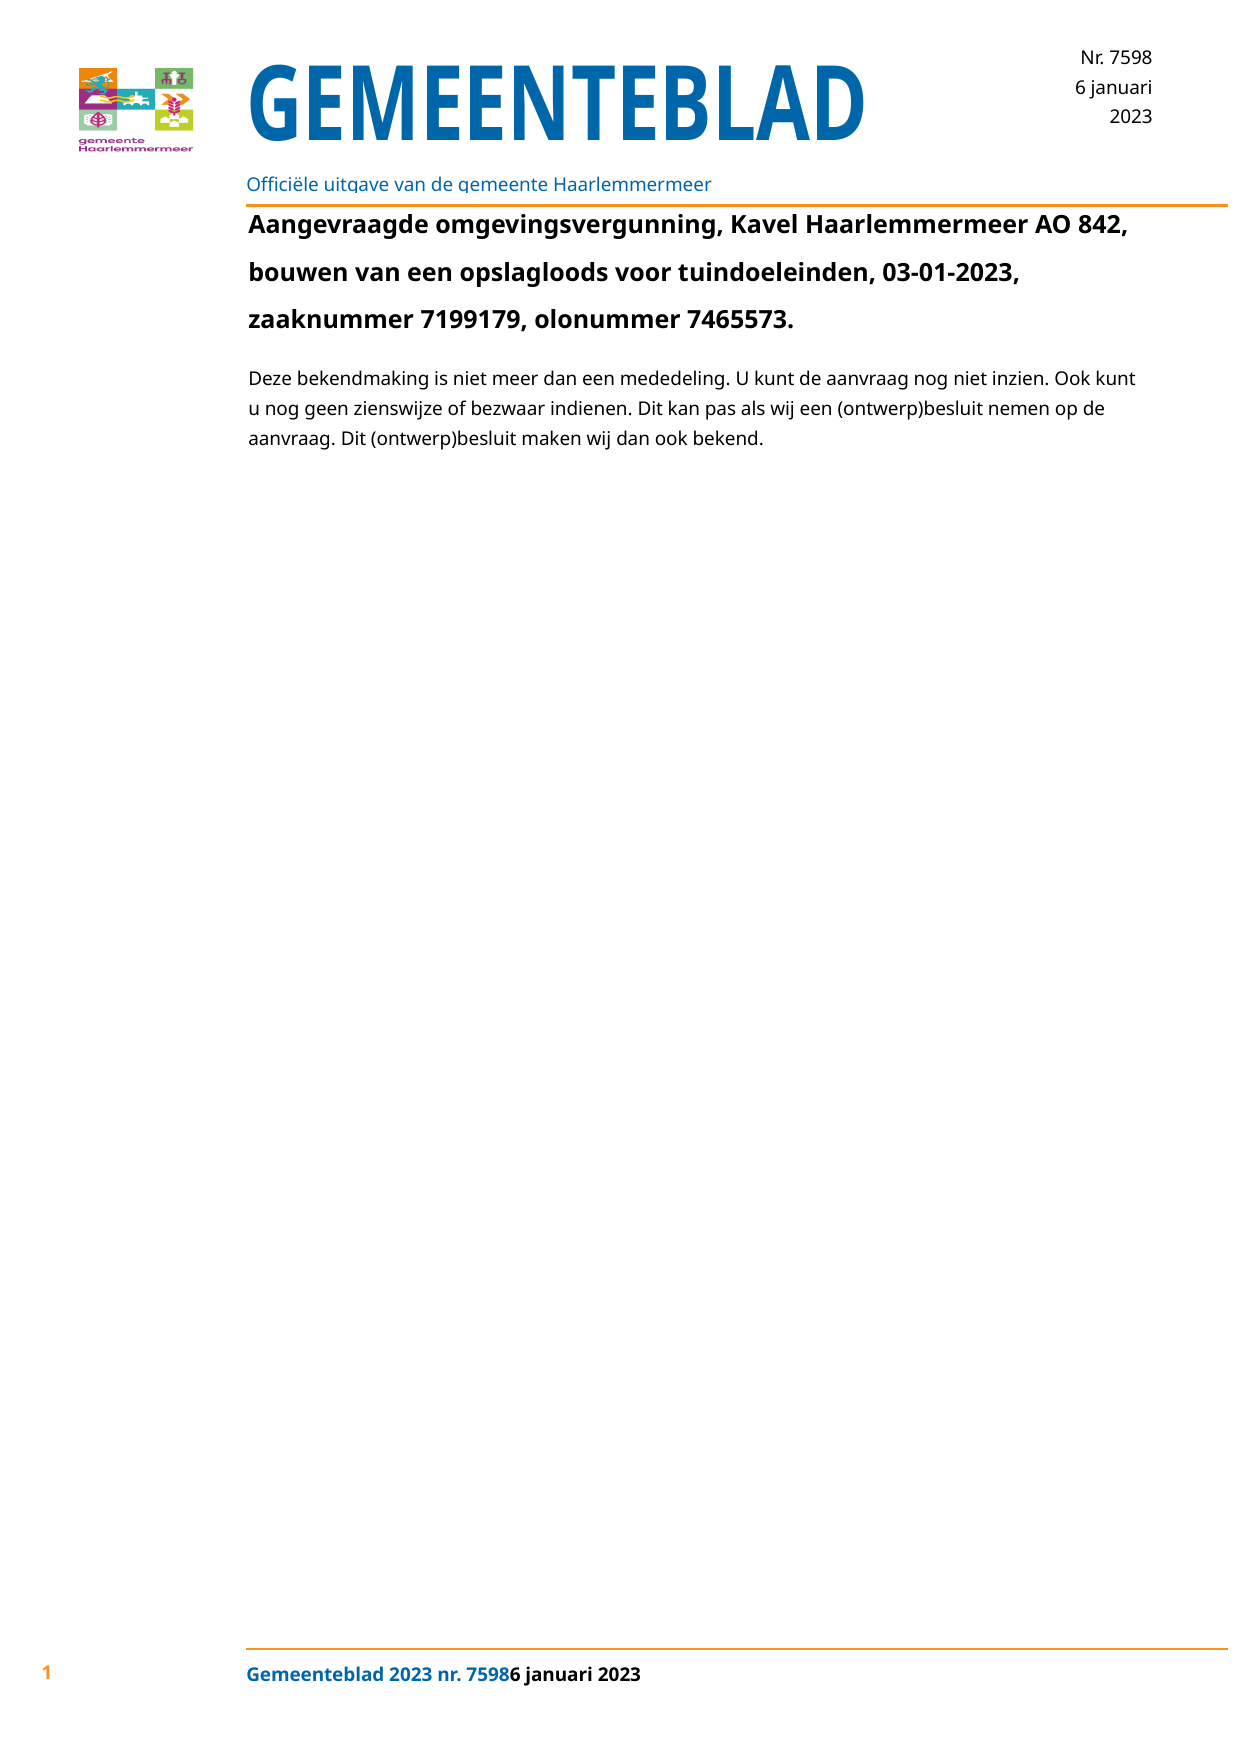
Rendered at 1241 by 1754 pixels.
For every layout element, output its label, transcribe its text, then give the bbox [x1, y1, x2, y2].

picture [41, 47, 231, 172]
text Deze bekendmaking is niet meer dan een mededeling. U kunt de aanvraag nog niet inzien. Ook kunt u nog geen zienswijze of bezwaar indienen. Dit kan pas als wij een (ontwerp)besluit nemen op de aanvraag. Dit (ontwerp)besluit maken wij dan ook bekend. [248, 366, 1152, 450]
text Aangevraagde omgevingsvergunning, Kavel Haarlemmermeer AO 842, bouwen van een opslagloods voor tuindoeleinden, 03-01-2023, zaaknummer 7199179, olonummer 7465573. [248, 207, 1152, 336]
